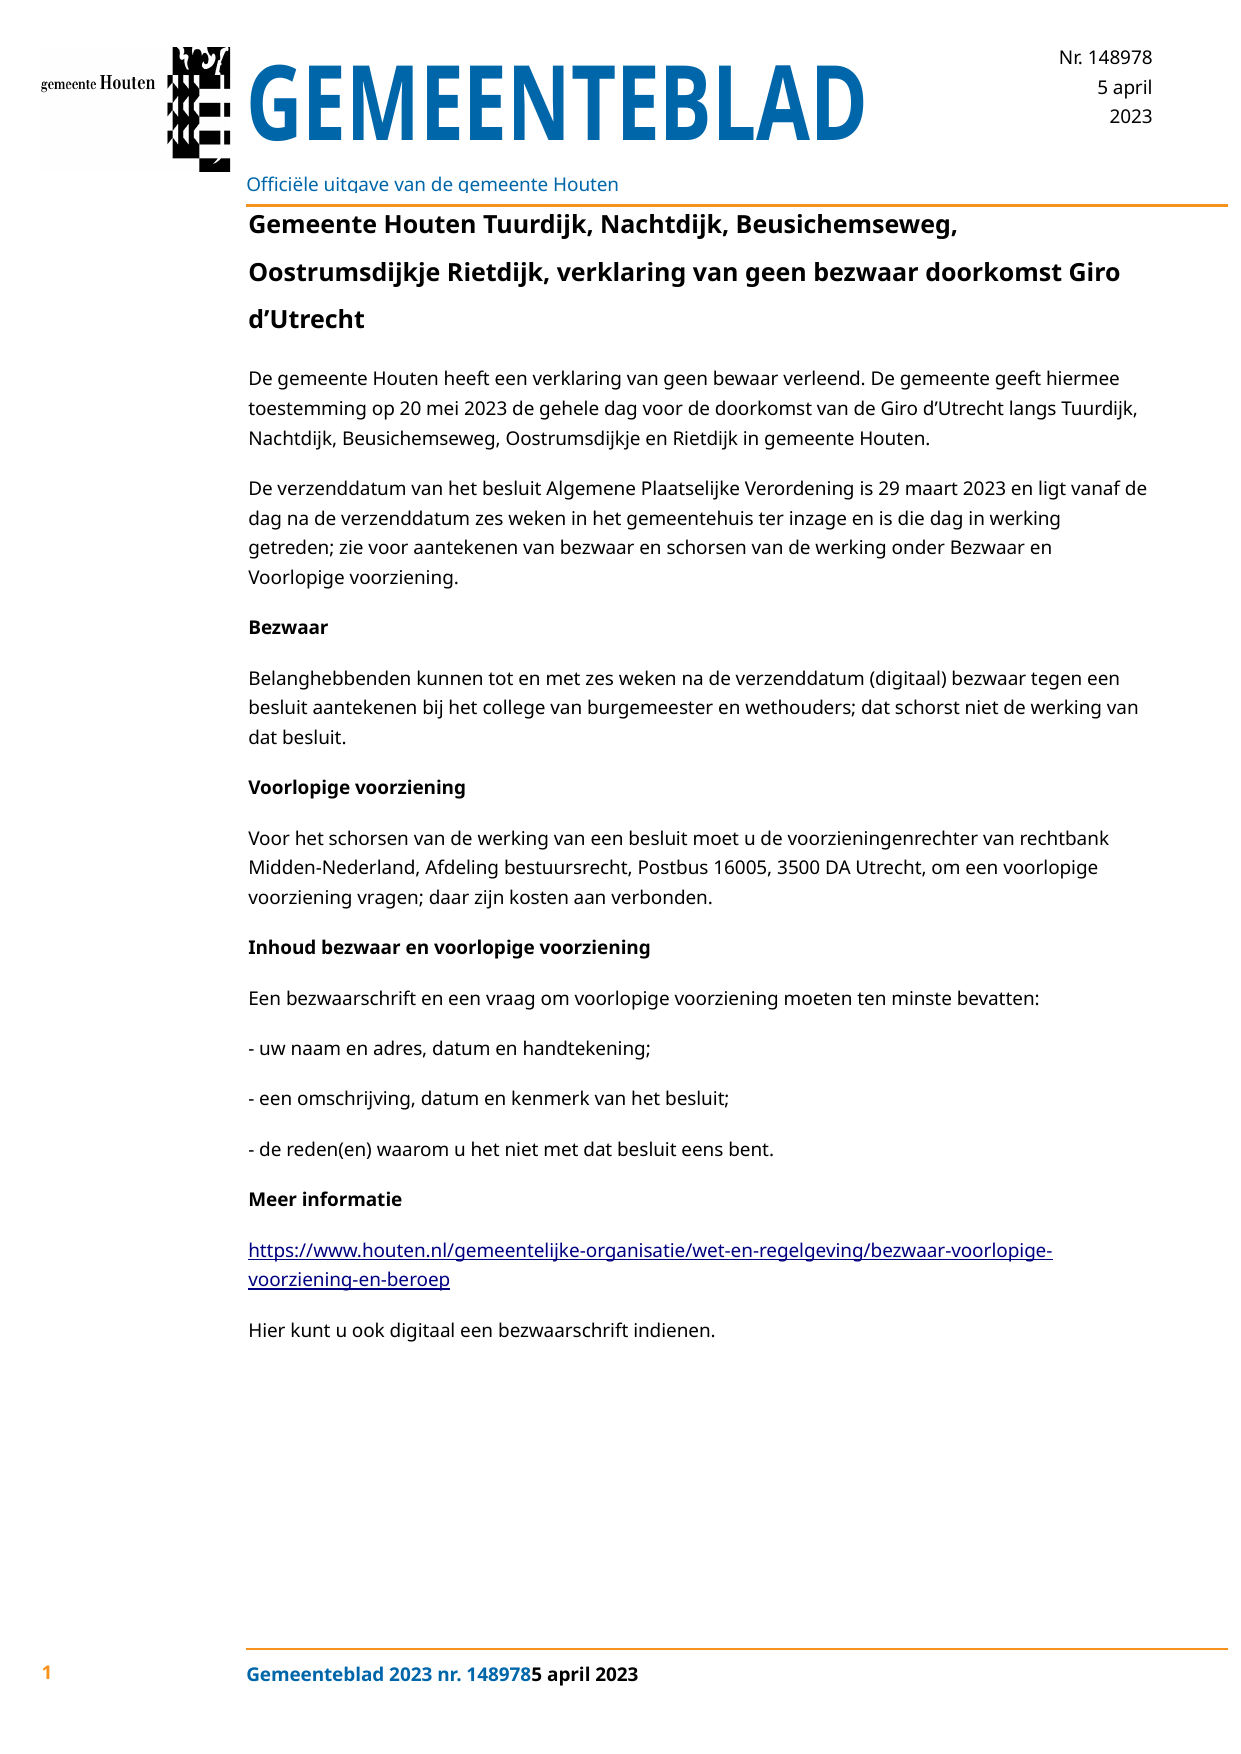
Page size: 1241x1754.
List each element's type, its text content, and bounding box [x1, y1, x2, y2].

text Voorlopige voorziening [248, 774, 1152, 800]
text Voor het schorsen van de werking van een besluit moet u de voorzieningenrechter van rechtbank Midden-Nederland, Afdeling bestuursrecht, Postbus 16005, 3500 DA Utrecht, om een voorlopige voorziening vragen; daar zijn kosten aan verbonden. [248, 825, 1152, 909]
text Inhoud bezwaar en voorlopige voorziening [248, 934, 1152, 960]
text Meer informatie [248, 1186, 1152, 1212]
picture [41, 47, 231, 172]
text Bezwaar [248, 614, 1152, 640]
text - de reden(en) waarom u het niet met dat besluit eens bent. [248, 1136, 1152, 1162]
text Belanghebbenden kunnen tot en met zes weken na de verzenddatum (digitaal) bezwaar tegen een besluit aantekenen bij het college van burgemeester en wethouders; dat schorst niet de werking van dat besluit. [248, 665, 1152, 749]
text Gemeente Houten Tuurdijk, Nachtdijk, Beusichemseweg, Oostrumsdijkje Rietdijk, verklaring van geen bezwaar doorkomst Giro d’Utrecht [248, 207, 1152, 336]
text Hier kunt u ook digitaal een bezwaarschrift indienen. [248, 1317, 1152, 1342]
text Een bezwaarschrift en een vraag om voorlopige voorziening moeten ten minste bevatten: [248, 985, 1152, 1010]
text - een omschrijving, datum en kenmerk van het besluit; [248, 1086, 1152, 1111]
text https://www.houten.nl/gemeentelijke-organisatie/wet-en-regelgeving/bezwaar-voorlopige-voorziening-en-beroep [248, 1237, 1152, 1292]
text De verzenddatum van het besluit Algemene Plaatselijke Verordening is 29 maart 2023 en ligt vanaf de dag na de verzenddatum zes weken in het gemeentehuis ter inzage en is die dag in werking getreden; zie voor aantekenen van bezwaar en schorsen van de werking onder Bezwaar en Voorlopige voorziening. [248, 475, 1152, 589]
text De gemeente Houten heeft een verklaring van geen bewaar verleend. De gemeente geeft hiermee toestemming op 20 mei 2023 de gehele dag voor de doorkomst van de Giro d’Utrecht langs Tuurdijk, Nachtdijk, Beusichemseweg, Oostrumsdijkje en Rietdijk in gemeente Houten. [248, 366, 1152, 450]
text - uw naam en adres, datum en handtekening; [248, 1035, 1152, 1061]
